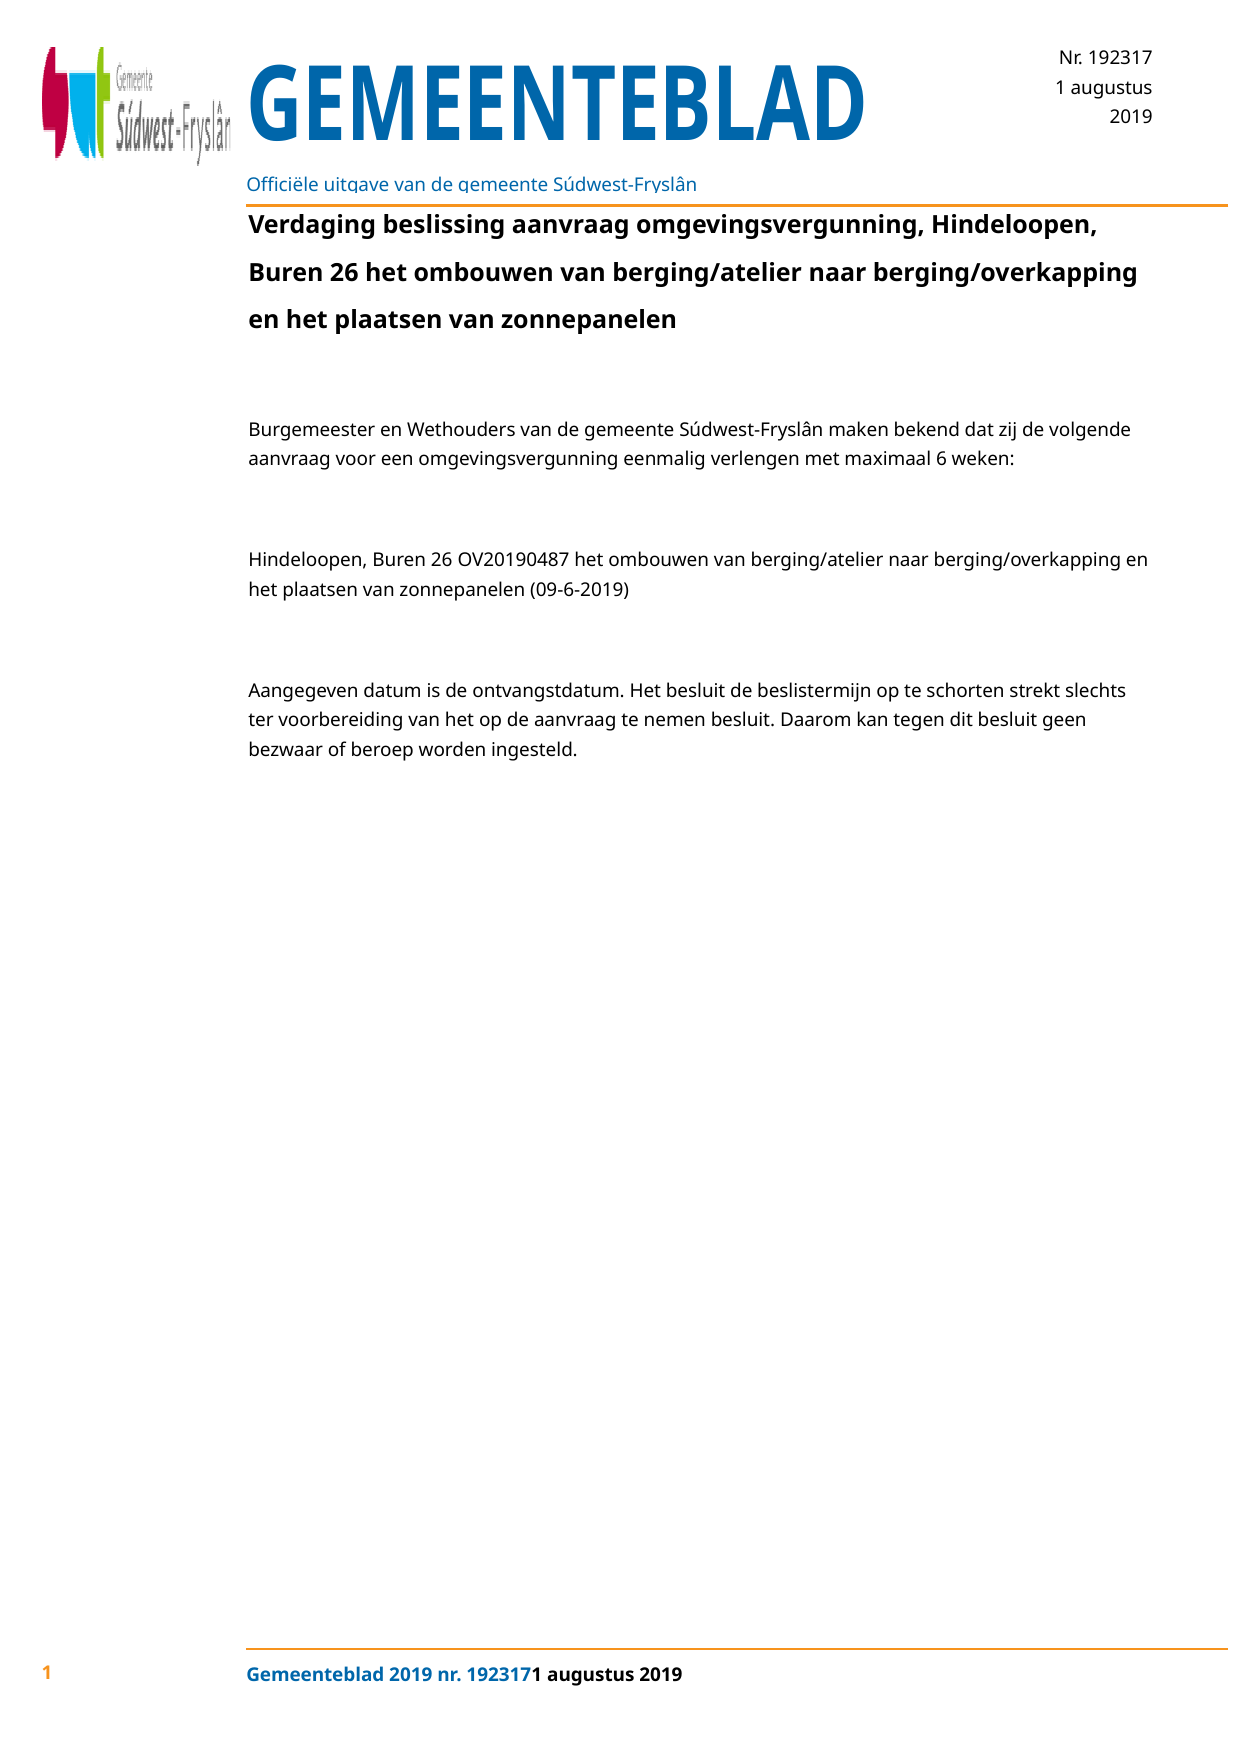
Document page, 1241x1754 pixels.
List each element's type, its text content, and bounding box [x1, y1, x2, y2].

text Burgemeester en Wethouders van de gemeente Súdwest-Fryslân maken bekend dat zij de volgende aanvraag voor een omgevingsvergunning eenmalig verlengen met maximaal 6 weken: [248, 416, 1152, 471]
text Verdaging beslissing aanvraag omgevingsvergunning, Hindeloopen, Buren 26 het ombouwen van berging/atelier naar berging/overkapping en het plaatsen van zonnepanelen [248, 207, 1152, 336]
text Hindeloopen, Buren 26 OV20190487 het ombouwen van berging/atelier naar berging/overkapping en het plaatsen van zonnepanelen (09-6-2019) [248, 546, 1152, 602]
picture [41, 47, 231, 172]
text Aangegeven datum is de ontvangstdatum. Het besluit de beslistermijn op te schorten strekt slechts ter voorbereiding van het op de aanvraag te nemen besluit. Daarom kan tegen dit besluit geen bezwaar of beroep worden ingesteld. [248, 677, 1152, 762]
